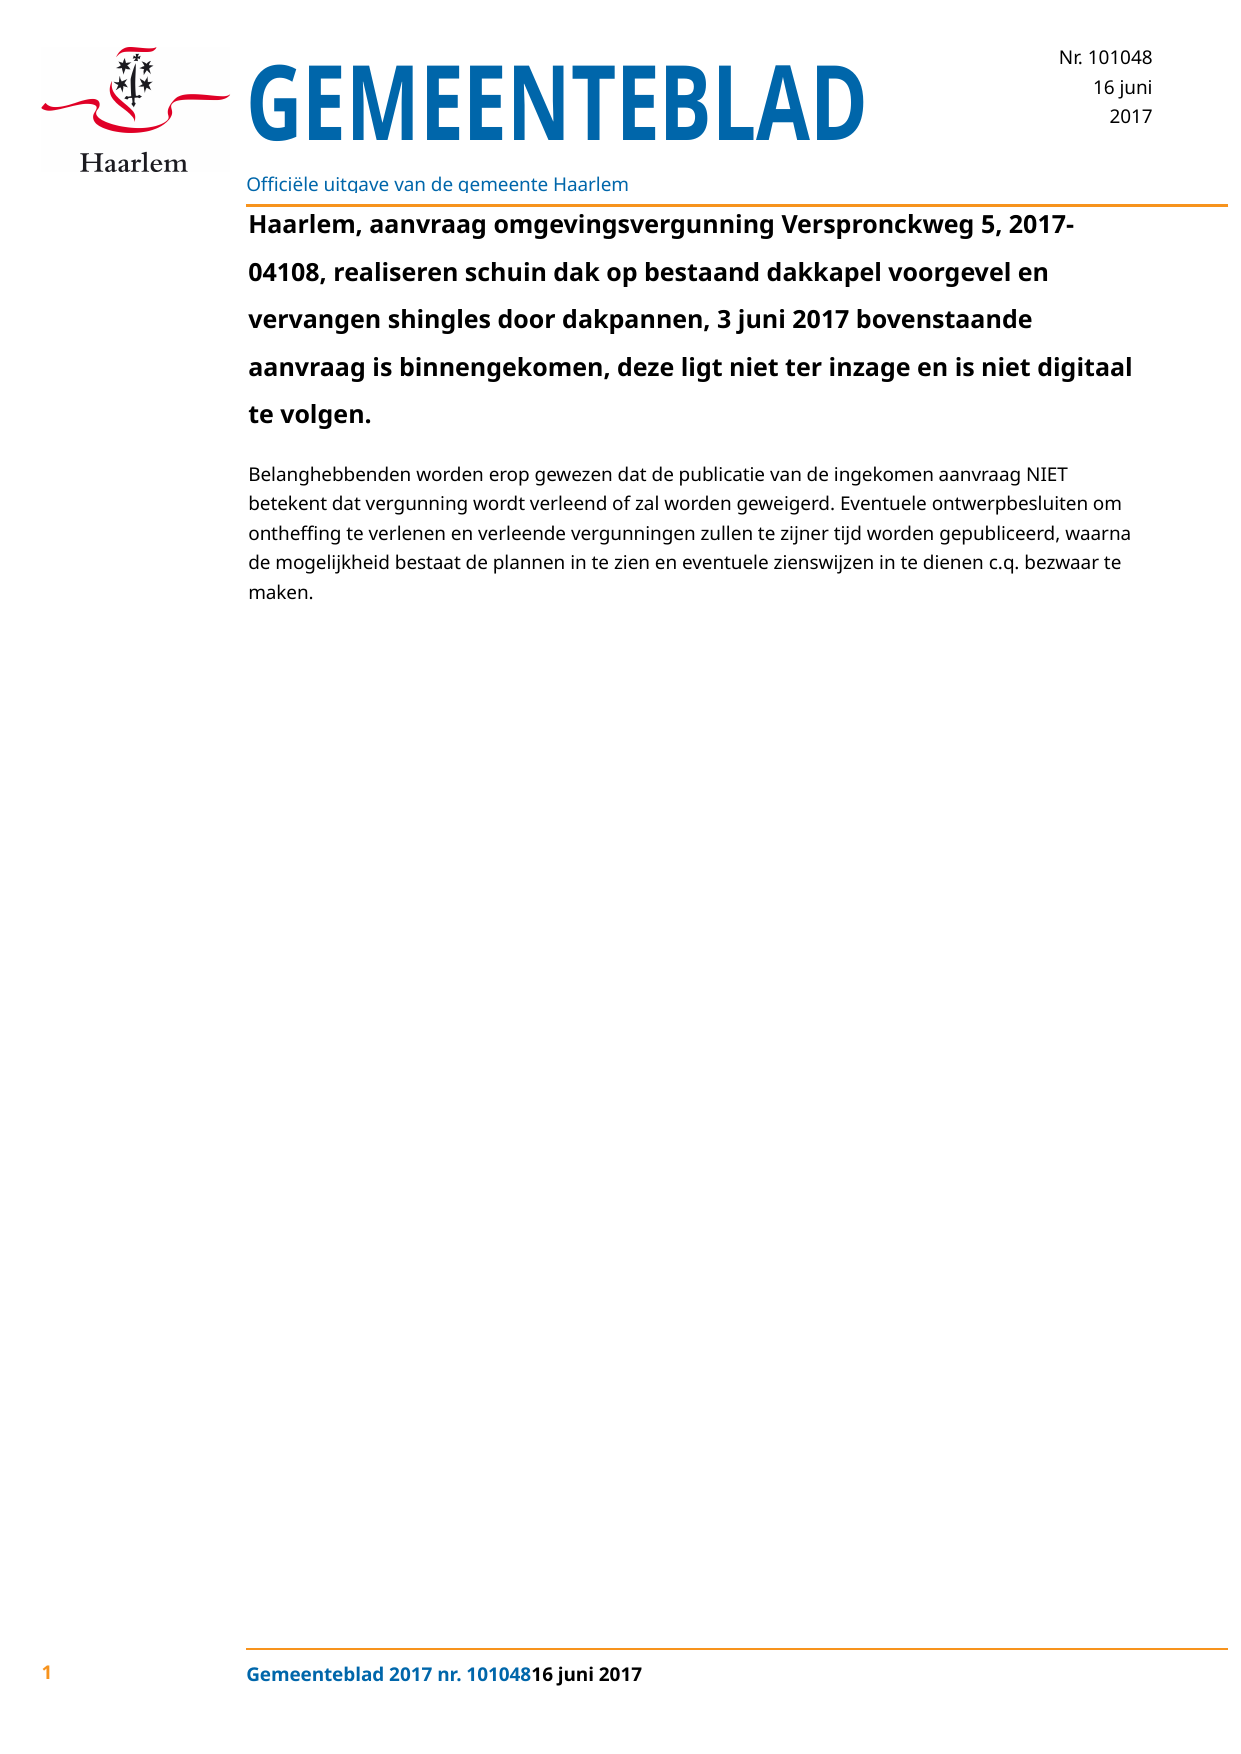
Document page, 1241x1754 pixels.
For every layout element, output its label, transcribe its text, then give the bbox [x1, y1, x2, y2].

text Belanghebbenden worden erop gewezen dat de publicatie van de ingekomen aanvraag NIET betekent dat vergunning wordt verleend of zal worden geweigerd. Eventuele ontwerpbesluiten om ontheffing te verlenen en verleende vergunningen zullen te zijner tijd worden gepubliceerd, waarna de mogelijkheid bestaat de plannen in te zien en eventuele zienswijzen in te dienen c.q. bezwaar te maken. [248, 461, 1152, 605]
text Haarlem, aanvraag omgevingsvergunning Verspronckweg 5, 2017-04108, realiseren schuin dak op bestaand dakkapel voorgevel en vervangen shingles door dakpannen, 3 juni 2017 bovenstaande aanvraag is binnengekomen, deze ligt niet ter inzage en is niet digitaal te volgen. [248, 207, 1152, 431]
picture [41, 47, 231, 172]
